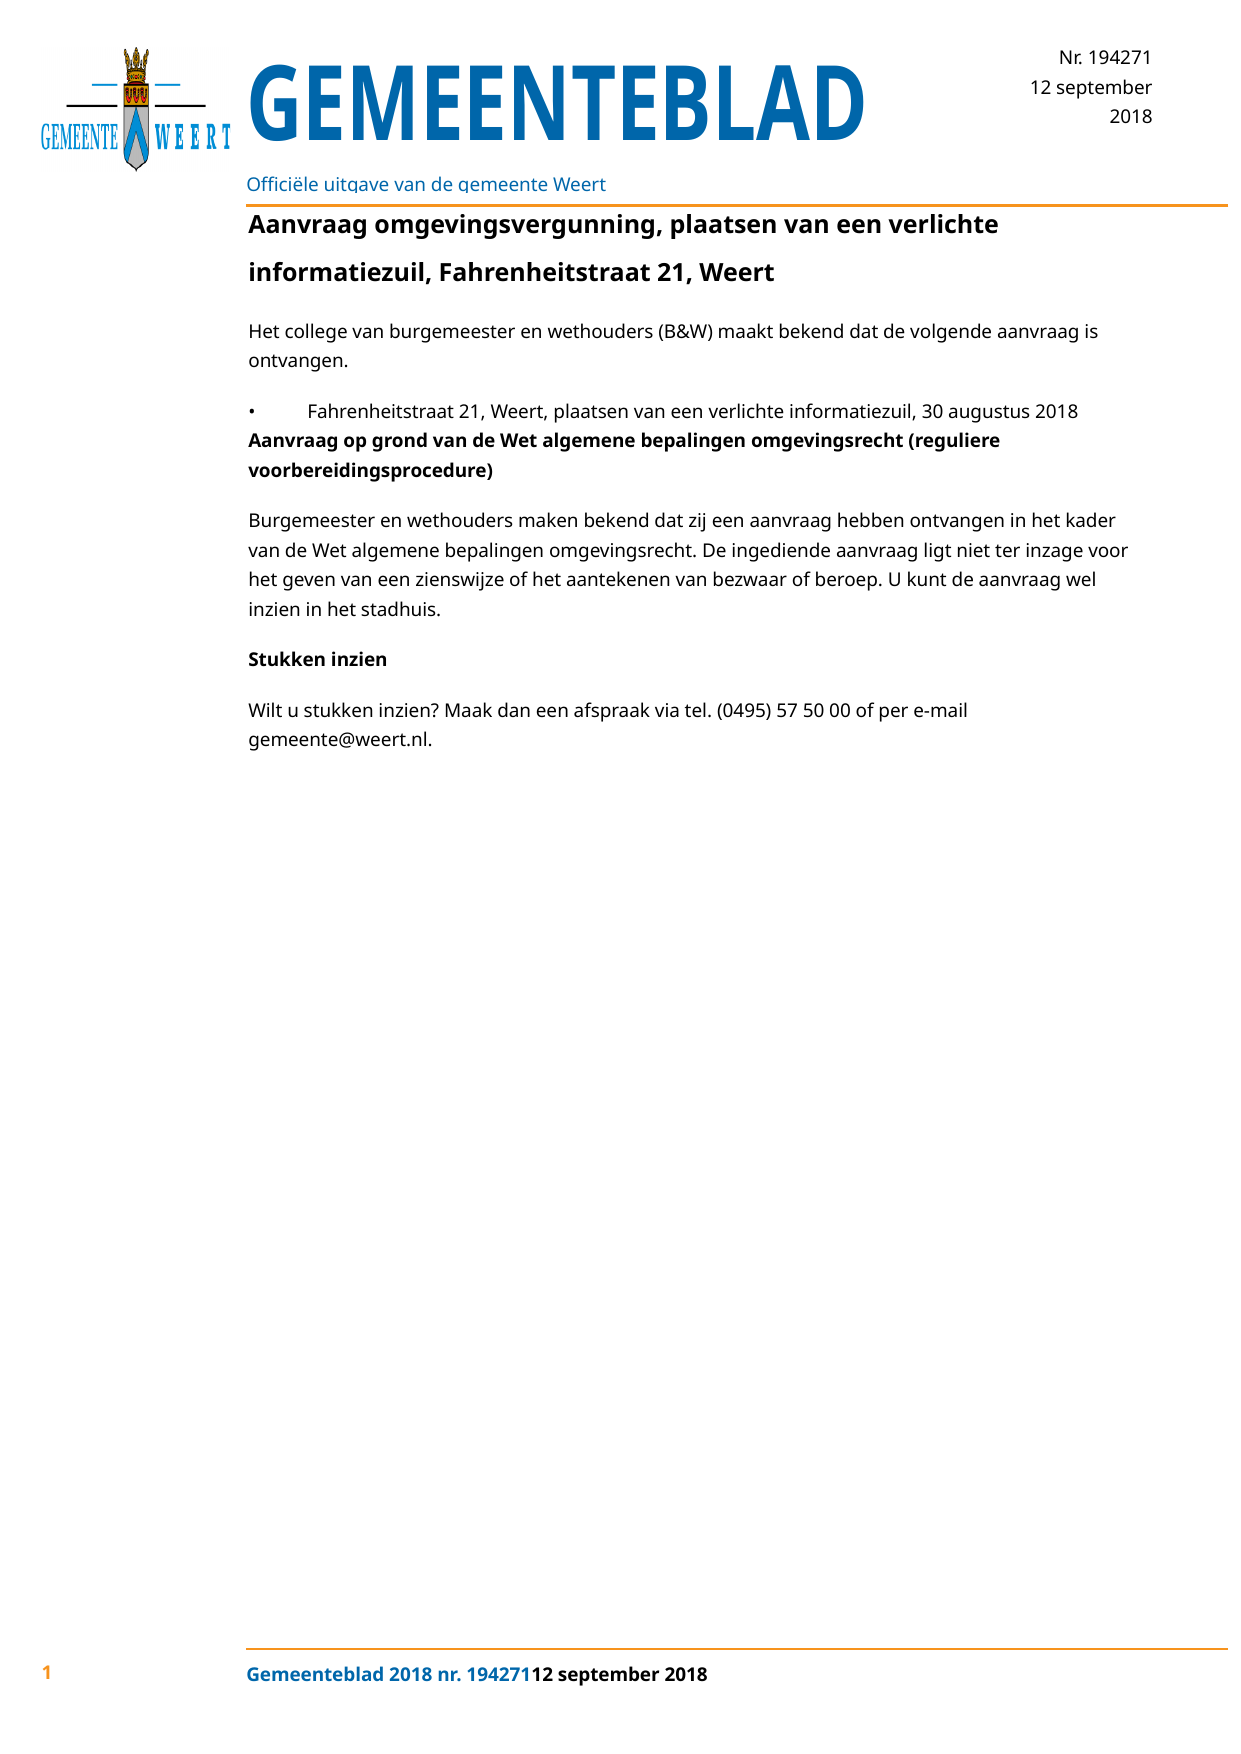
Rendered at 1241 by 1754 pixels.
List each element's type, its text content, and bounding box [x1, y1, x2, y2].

text Aanvraag op grond van de Wet algemene bepalingen omgevingsrecht (reguliere voorbereidingsprocedure) [248, 427, 1152, 483]
picture [41, 47, 231, 172]
list Fahrenheitstraat 21, Weert, plaatsen van een verlichte informatiezuil, 30 augustus 2018 [248, 398, 1152, 424]
text Stukken inzien [248, 647, 1152, 672]
text Burgemeester en wethouders maken bekend dat zij een aanvraag hebben ontvangen in het kader van de Wet algemene bepalingen omgevingsrecht. De ingediende aanvraag ligt niet ter inzage voor het geven van een zienswijze of het aantekenen van bezwaar of beroep. U kunt de aanvraag wel inzien in het stadhuis. [248, 507, 1152, 622]
text Het college van burgemeester en wethouders (B&W) maakt bekend dat de volgende aanvraag is ontvangen. [248, 318, 1152, 373]
text Wilt u stukken inzien? Maak dan een afspraak via tel. (0495) 57 50 00 of per e-mail gemeente@weert.nl. [248, 697, 1152, 752]
text Aanvraag omgevingsvergunning, plaatsen van een verlichte informatiezuil, Fahrenheitstraat 21, Weert [248, 207, 1152, 288]
